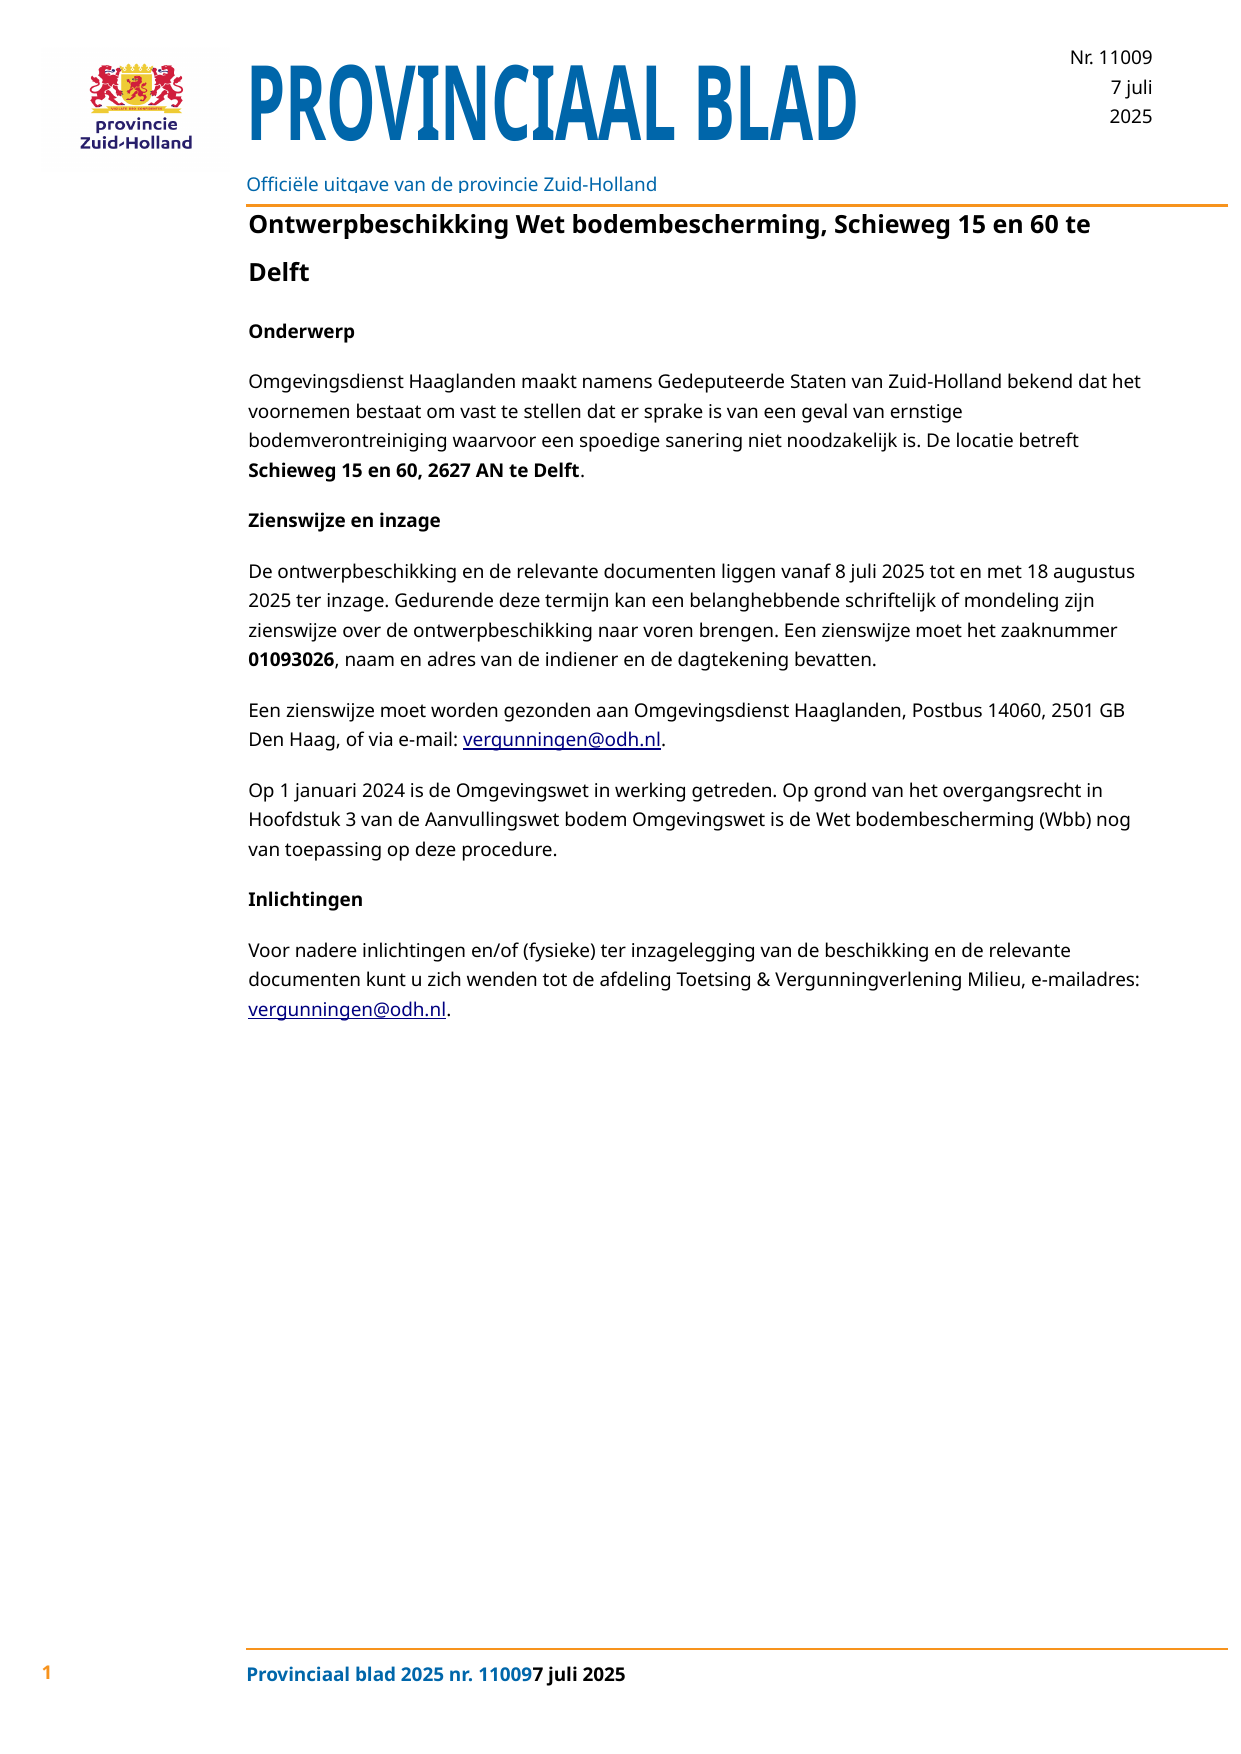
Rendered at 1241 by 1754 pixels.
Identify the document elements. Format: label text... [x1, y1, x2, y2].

text De ontwerpbeschikking en de relevante documenten liggen vanaf 8 juli 2025 tot en met 18 augustus 2025 ter inzage. Gedurende deze termijn kan een belanghebbende schriftelijk of mondeling zijn zienswijze over de ontwerpbeschikking naar voren brengen. Een zienswijze moet het zaaknummer 01093026, naam en adres van de indiener en de dagtekening bevatten. [248, 558, 1152, 672]
text Ontwerpbeschikking Wet bodembescherming, Schieweg 15 en 60 te Delft [248, 207, 1152, 288]
text Onderwerp [248, 318, 1152, 344]
text Inlichtingen [248, 887, 1152, 912]
text Zienswijze en inzage [248, 507, 1152, 533]
text Voor nadere inlichtingen en/of (fysieke) ter inzagelegging van de beschikking en de relevante documenten kunt u zich wenden tot de afdeling Toetsing & Vergunningverlening Milieu, e-mailadres: vergunningen@odh.nl. [248, 937, 1152, 1022]
text Omgevingsdienst Haaglanden maakt namens Gedeputeerde Staten van Zuid-Holland bekend dat het voornemen bestaat om vast te stellen dat er sprake is van een geval van ernstige bodemverontreiniging waarvoor een spoedige sanering niet noodzakelijk is. De locatie betreft Schieweg 15 en 60, 2627 AN te Delft. [248, 368, 1152, 483]
text Een zienswijze moet worden gezonden aan Omgevingsdienst Haaglanden, Postbus 14060, 2501 GB Den Haag, of via e-mail: vergunningen@odh.nl. [248, 697, 1152, 752]
picture [41, 47, 231, 172]
text Op 1 januari 2024 is de Omgevingswet in werking getreden. Op grond van het overgangsrecht in Hoofdstuk 3 van de Aanvullingswet bodem Omgevingswet is de Wet bodembescherming (Wbb) nog van toepassing op deze procedure. [248, 777, 1152, 862]
